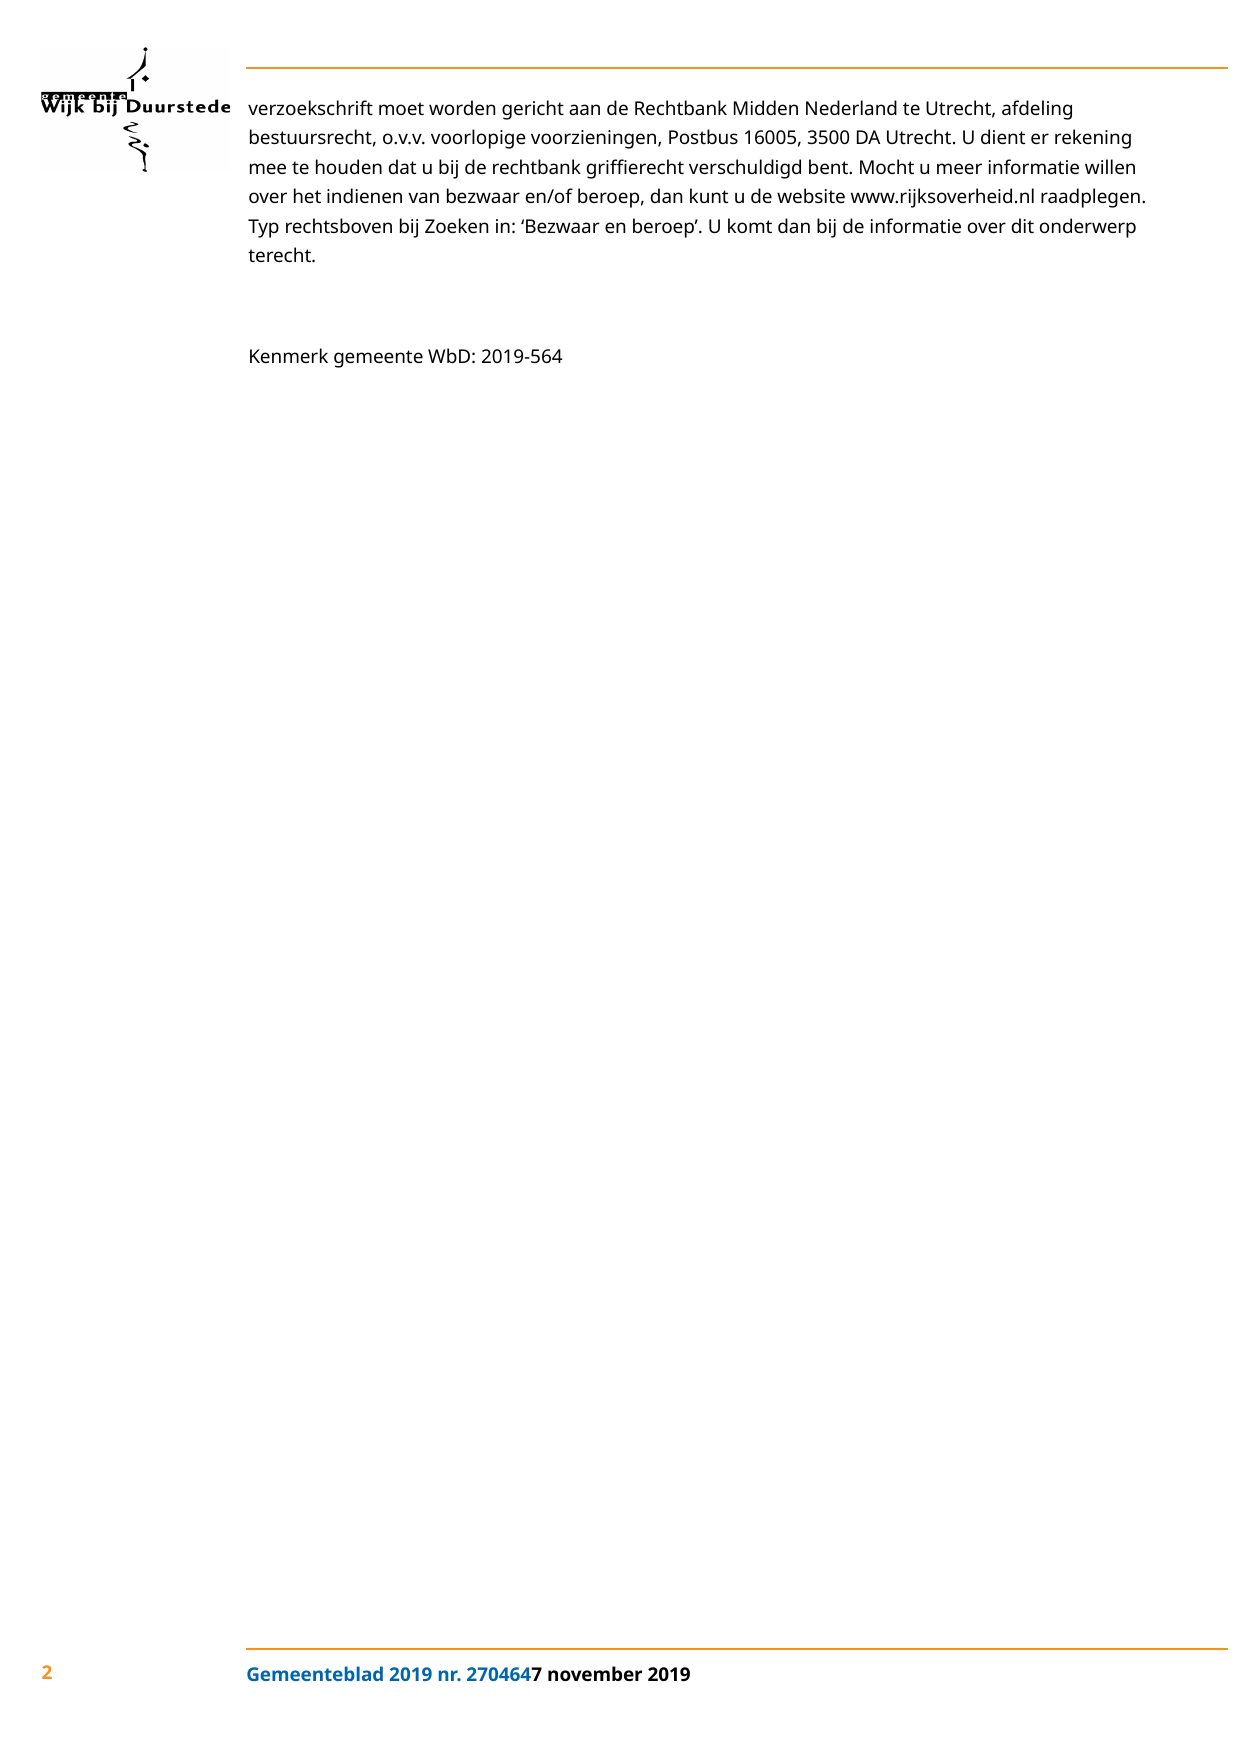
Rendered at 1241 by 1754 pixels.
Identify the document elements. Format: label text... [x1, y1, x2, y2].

text Kenmerk gemeente WbD: 2019-564 [248, 343, 1152, 369]
picture [41, 47, 231, 172]
text verzoekschrift moet worden gericht aan de Rechtbank Midden Nederland te Utrecht, afdeling bestuursrecht, o.v.v. voorlopige voorzieningen, Postbus 16005, 3500 DA Utrecht. U dient er rekening mee te houden dat u bij de rechtbank griffierecht verschuldigd bent. Mocht u meer informatie willen over het indienen van bezwaar en/of beroep, dan kunt u de website www.rijksoverheid.nl raadplegen. Typ rechtsboven bij Zoeken in: ‘Bezwaar en beroep’. U komt dan bij de informatie over dit onderwerp terecht. [248, 95, 1152, 268]
